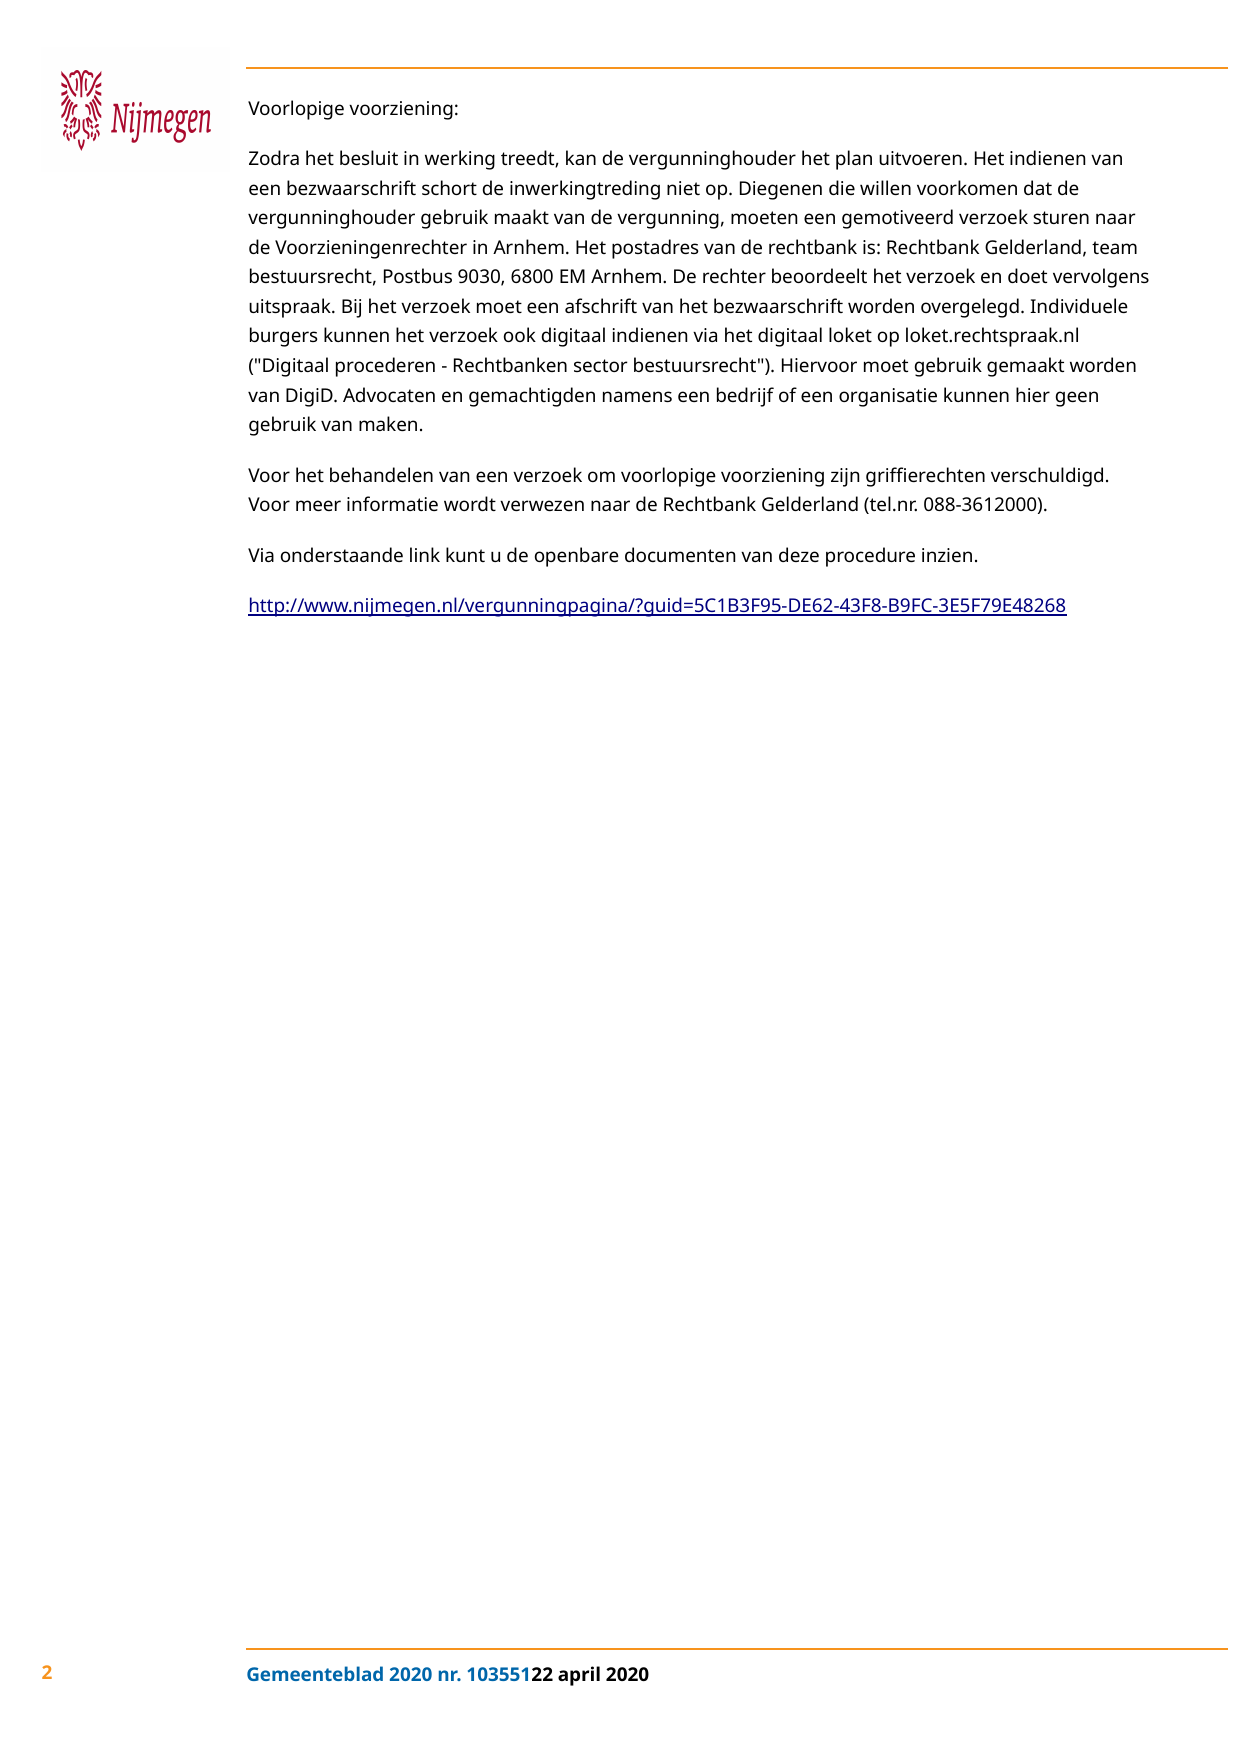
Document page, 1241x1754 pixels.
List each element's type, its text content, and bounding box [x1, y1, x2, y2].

text http://www.nijmegen.nl/vergunningpagina/?guid=5C1B3F95-DE62-43F8-B9FC-3E5F79E48268 [248, 592, 1152, 618]
picture [41, 47, 231, 172]
text Via onderstaande link kunt u de openbare documenten van deze procedure inzien. [248, 542, 1152, 568]
text Zodra het besluit in werking treedt, kan de vergunninghouder het plan uitvoeren. Het indienen van een bezwaarschrift schort de inwerkingtreding niet op. Diegenen die willen voorkomen dat de vergunninghouder gebruik maakt van de vergunning, moeten een gemotiveerd verzoek sturen naar de Voorzieningenrechter in Arnhem. Het postadres van de rechtbank is: Rechtbank Gelderland, team bestuursrecht, Postbus 9030, 6800 EM Arnhem. De rechter beoordeelt het verzoek en doet vervolgens uitspraak. Bij het verzoek moet een afschrift van het bezwaarschrift worden overgelegd. Individuele burgers kunnen het verzoek ook digitaal indienen via het digitaal loket op loket.rechtspraak.nl ("Digitaal procederen - Rechtbanken sector bestuursrecht"). Hiervoor moet gebruik gemaakt worden van DigiD. Advocaten en gemachtigden namens een bedrijf of een organisatie kunnen hier geen gebruik van maken. [248, 145, 1152, 437]
text Voorlopige voorziening: [248, 95, 1152, 121]
text Voor het behandelen van een verzoek om voorlopige voorziening zijn griffierechten verschuldigd. Voor meer informatie wordt verwezen naar de Rechtbank Gelderland (tel.nr. 088-3612000). [248, 462, 1152, 517]
